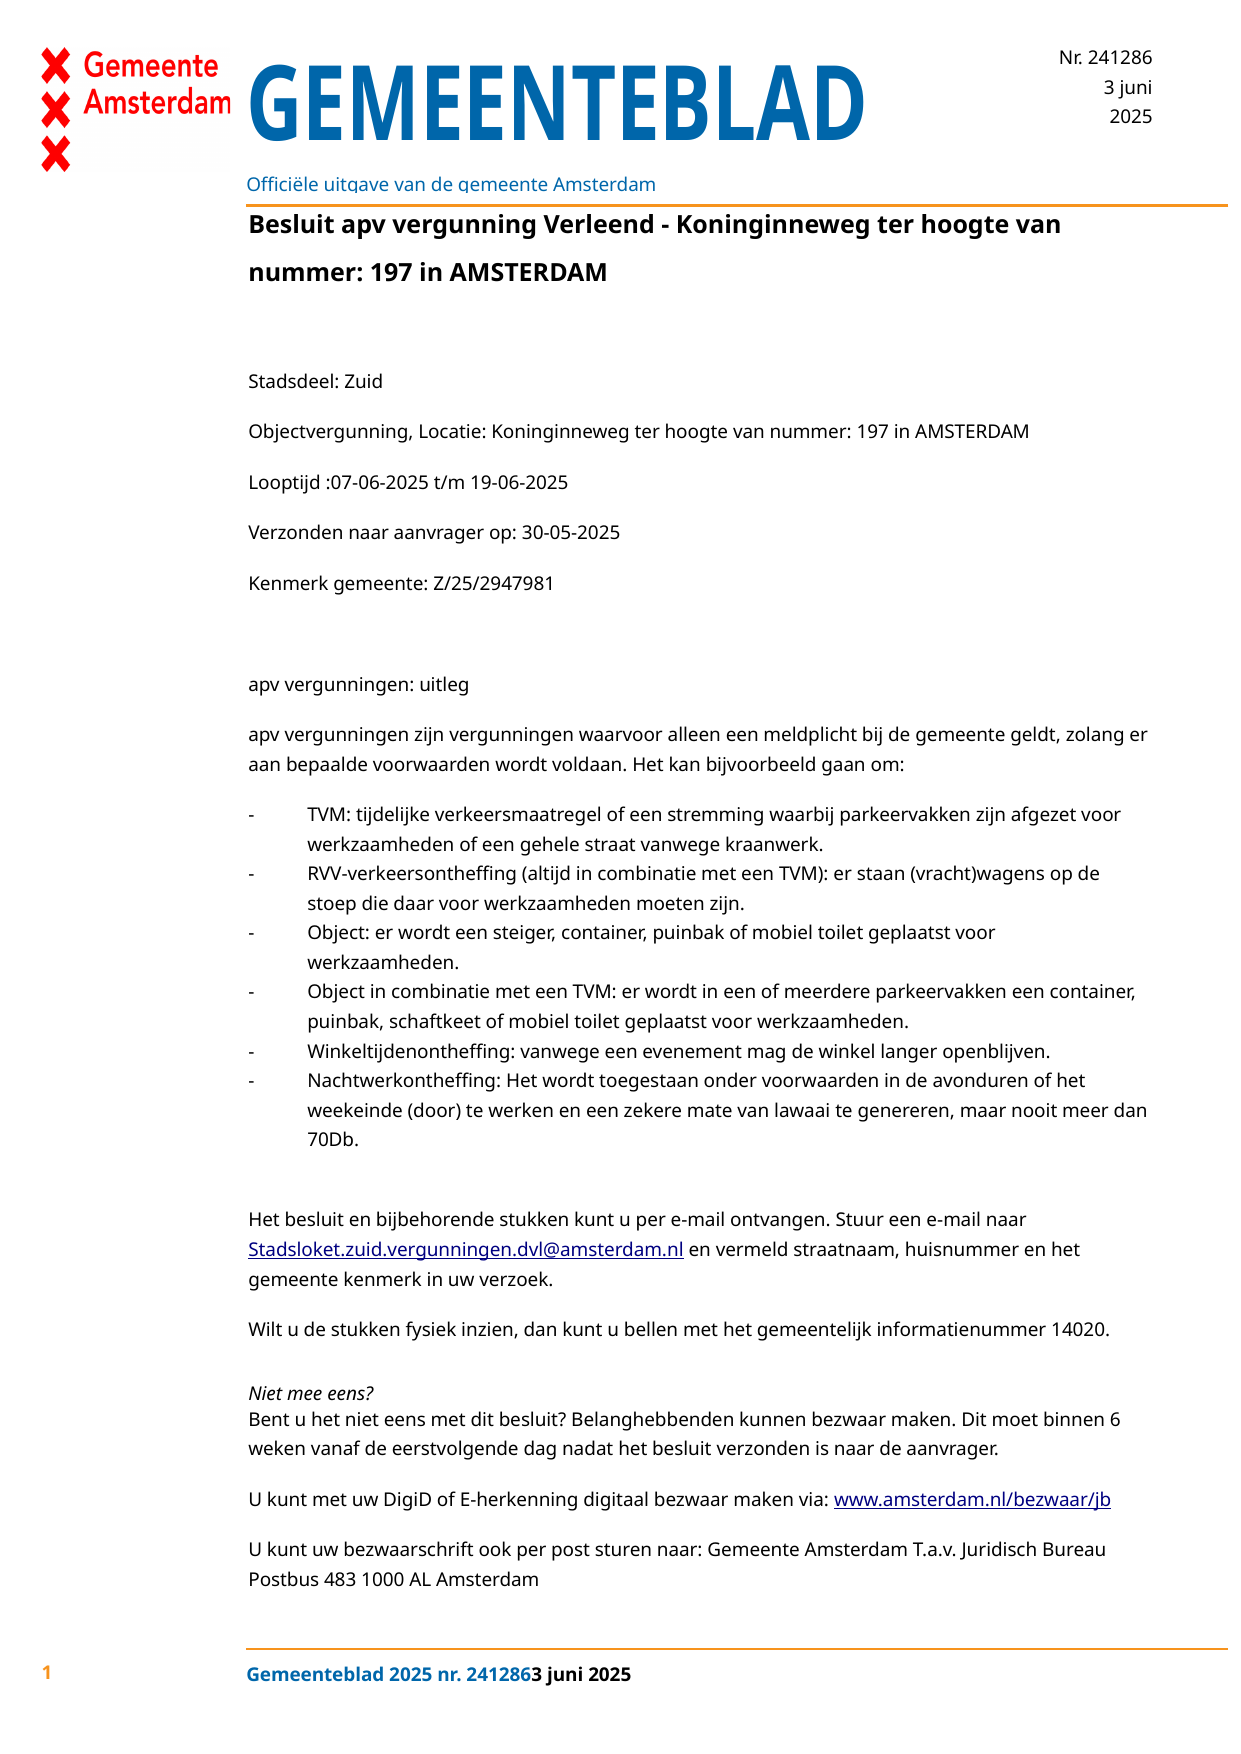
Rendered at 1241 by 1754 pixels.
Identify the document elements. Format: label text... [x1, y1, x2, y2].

text Bent u het niet eens met dit besluit? Belanghebbenden kunnen bezwaar maken. Dit moet binnen 6 weken vanaf de eerstvolgende dag nadat het besluit verzonden is naar de aanvrager. [248, 1406, 1152, 1461]
text U kunt uw bezwaarschrift ook per post sturen naar: Gemeente Amsterdam T.a.v. Juridisch Bureau Postbus 483 1000 AL Amsterdam [248, 1536, 1152, 1592]
text Het besluit en bijbehorende stukken kunt u per e-mail ontvangen. Stuur een e-mail naar Stadsloket.zuid.vergunningen.dvl@amsterdam.nl en vermeld straatnaam, huisnummer en het gemeente kenmerk in uw verzoek. [248, 1207, 1152, 1292]
list Nachtwerkontheffing: Het wordt toegestaan onder voorwaarden in de avonduren of het weekeinde (door) te werken en een zekere mate van lawaai te genereren, maar nooit meer dan 70Db. [248, 1067, 1152, 1152]
list Object in combinatie met een TVM: er wordt in een of meerdere parkeervakken een container, puinbak, schaftkeet of mobiel toilet geplaatst voor werkzaamheden. [248, 979, 1152, 1034]
picture [41, 47, 231, 172]
list Object: er wordt een steiger, container, puinbak of mobiel toilet geplaatst voor werkzaamheden. [248, 919, 1152, 975]
text Verzonden naar aanvrager op: 30-05-2025 [248, 519, 1152, 545]
text Objectvergunning, Locatie: Koninginneweg ter hoogte van nummer: 197 in AMSTERDAM [248, 419, 1152, 444]
text apv vergunningen: uitleg [248, 671, 1152, 697]
text Looptijd :07-06-2025 t/m 19-06-2025 [248, 469, 1152, 495]
text Wilt u de stukken fysiek inzien, dan kunt u bellen met het gemeentelijk informatienummer 14020. [248, 1316, 1152, 1342]
text Niet mee eens? [248, 1380, 1152, 1406]
list RVV-verkeersontheffing (altijd in combinatie met een TVM): er staan (vracht)wagens op de stoep die daar voor werkzaamheden moeten zijn. [248, 860, 1152, 916]
text Stadsdeel: Zuid [248, 368, 1152, 394]
list Winkeltijdenontheffing: vanwege een evenement mag de winkel langer openblijven. [248, 1038, 1152, 1064]
text U kunt met uw DigiD of E-herkenning digitaal bezwaar maken via: www.amsterdam.nl/bezwaar/jb [248, 1486, 1152, 1512]
text Besluit apv vergunning Verleend - Koninginneweg ter hoogte van nummer: 197 in AMSTERDAM [248, 207, 1152, 288]
text Kenmerk gemeente: Z/25/2947981 [248, 570, 1152, 596]
text apv vergunningen zijn vergunningen waarvoor alleen een meldplicht bij de gemeente geldt, zolang er aan bepaalde voorwaarden wordt voldaan. Het kan bijvoorbeeld gaan om: [248, 721, 1152, 777]
list TVM: tijdelijke verkeersmaatregel of een stremming waarbij parkeervakken zijn afgezet voor werkzaamheden of een gehele straat vanwege kraanwerk. [248, 801, 1152, 857]
